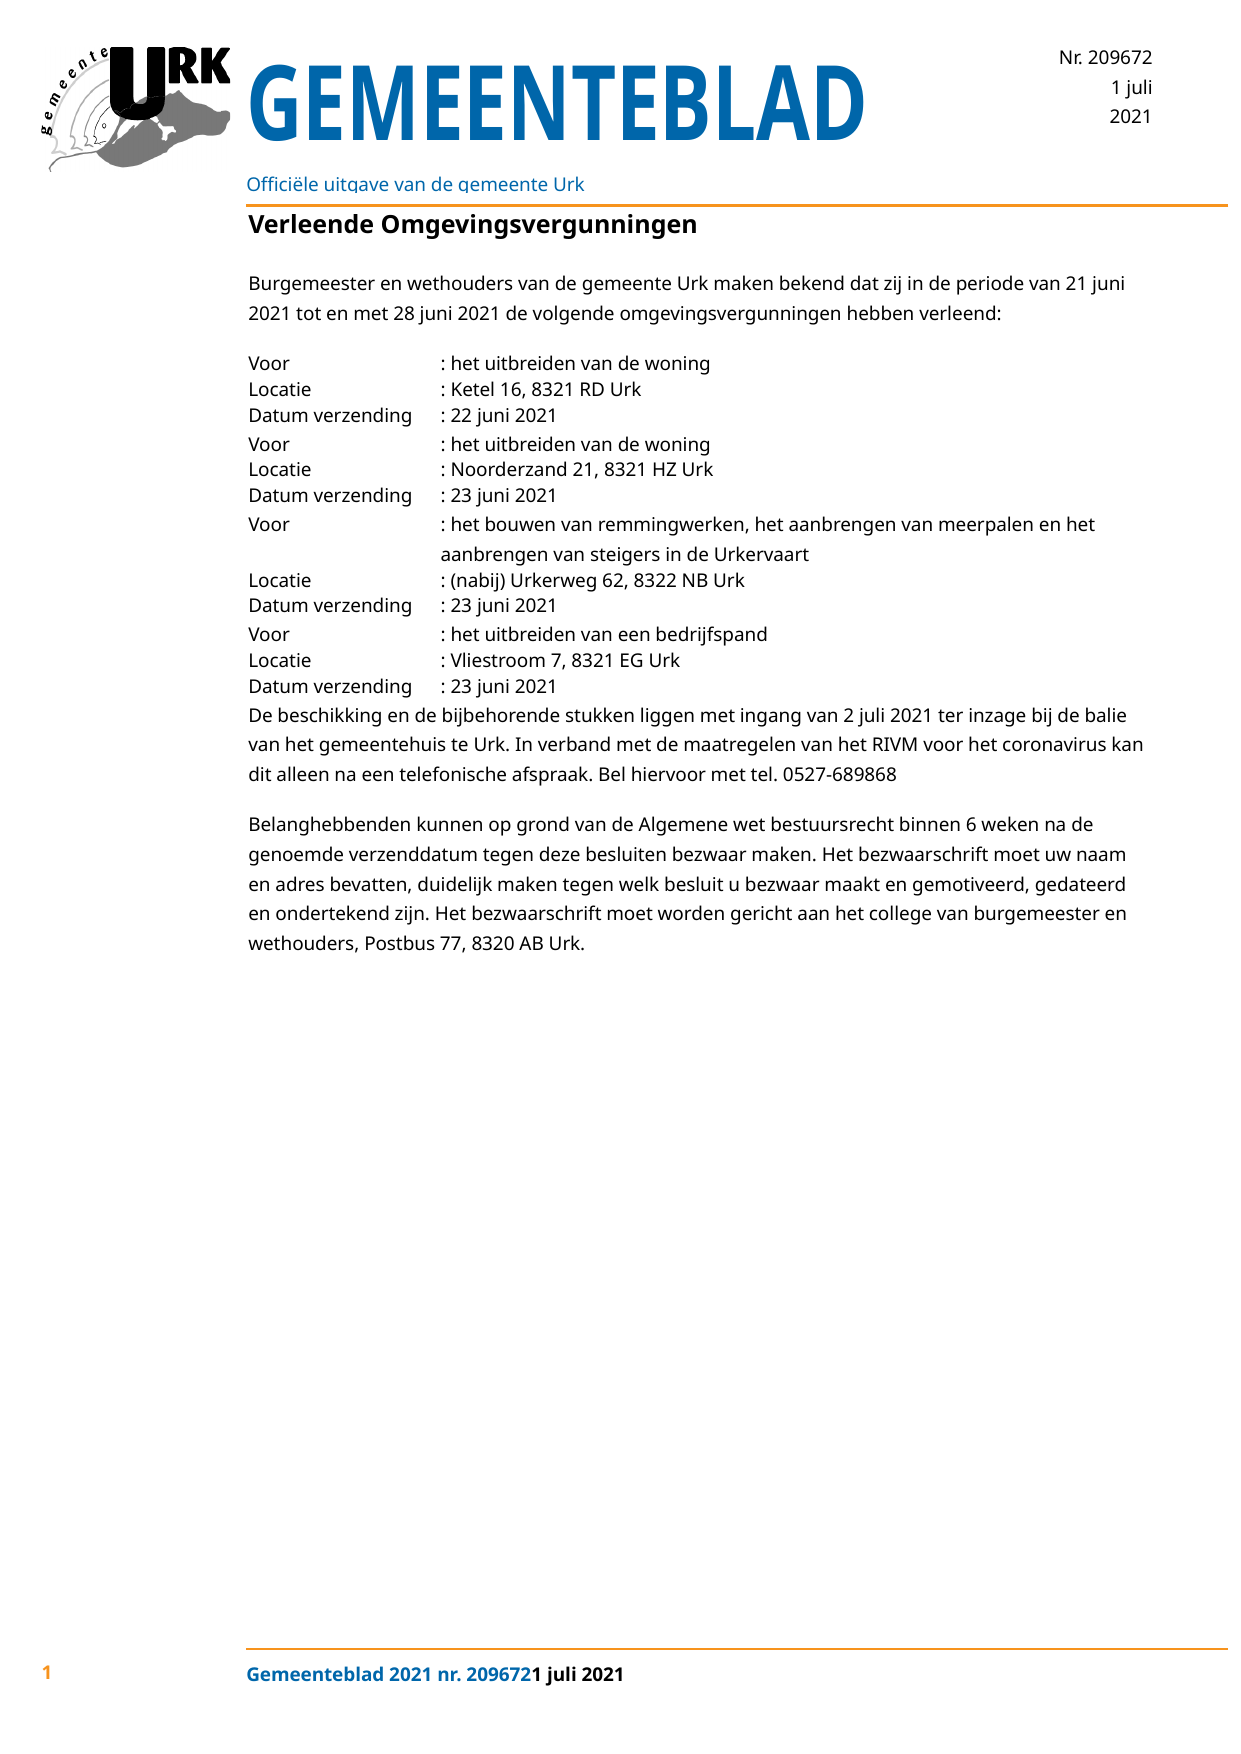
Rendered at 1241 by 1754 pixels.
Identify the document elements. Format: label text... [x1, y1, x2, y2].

table_header : het uitbreiden van de woning [440, 350, 1152, 376]
table_cell : 23 juni 2021 [440, 483, 1152, 508]
table_header : het uitbreiden van een bedrijfspand [440, 622, 1152, 647]
text Burgemeester en wethouders van de gemeente Urk maken bekend dat zij in de periode van 21 juni 2021 tot en met 28 juni 2021 de volgende omgevingsvergunningen hebben verleend: [248, 270, 1152, 326]
text Belanghebbenden kunnen op grond van de Algemene wet bestuursrecht binnen 6 weken na de genoemde verzenddatum tegen deze besluiten bezwaar maken. Het bezwaarschrift moet uw naam en adres bevatten, duidelijk maken tegen welk besluit u bezwaar maakt en gemotiveerd, gedateerd en ondertekend zijn. Het bezwaarschrift moet worden gericht aan het college van burgemeester en wethouders, Postbus 77, 8320 AB Urk. [248, 812, 1152, 956]
table_cell Datum verzending [248, 402, 440, 428]
table_header : het bouwen van remmingwerken, het aanbrengen van meerpalen en het aanbrengen van steigers in de Urkervaart [440, 511, 1152, 567]
table_cell Datum verzending [248, 483, 440, 508]
table_header Voor [248, 431, 440, 457]
table_cell Locatie [248, 567, 440, 592]
table_cell Locatie [248, 457, 440, 482]
table_header Voor [248, 350, 440, 376]
table_cell Locatie [248, 647, 440, 673]
table_cell Datum verzending [248, 673, 440, 699]
table_cell : Vliestroom 7, 8321 EG Urk [440, 647, 1152, 673]
table_header Voor [248, 622, 440, 647]
table_header : het uitbreiden van de woning [440, 431, 1152, 457]
table_cell Locatie [248, 376, 440, 402]
table_cell : (nabij) Urkerweg 62, 8322 NB Urk [440, 567, 1152, 592]
table_cell : 23 juni 2021 [440, 593, 1152, 618]
table_cell : 23 juni 2021 [440, 673, 1152, 699]
text De beschikking en de bijbehorende stukken liggen met ingang van 2 juli 2021 ter inzage bij de balie van het gemeentehuis te Urk. In verband met de maatregelen van het RIVM voor het coronavirus kan dit alleen na een telefonische afspraak. Bel hiervoor met tel. 0527-689868 [248, 702, 1152, 787]
table_cell : Noorderzand 21, 8321 HZ Urk [440, 457, 1152, 482]
picture [41, 47, 231, 172]
table_header Voor [248, 511, 440, 567]
text Verleende Omgevingsvergunningen [248, 207, 1152, 241]
table_cell Datum verzending [248, 593, 440, 618]
table_cell : Ketel 16, 8321 RD Urk [440, 376, 1152, 402]
table_cell : 22 juni 2021 [440, 402, 1152, 428]
